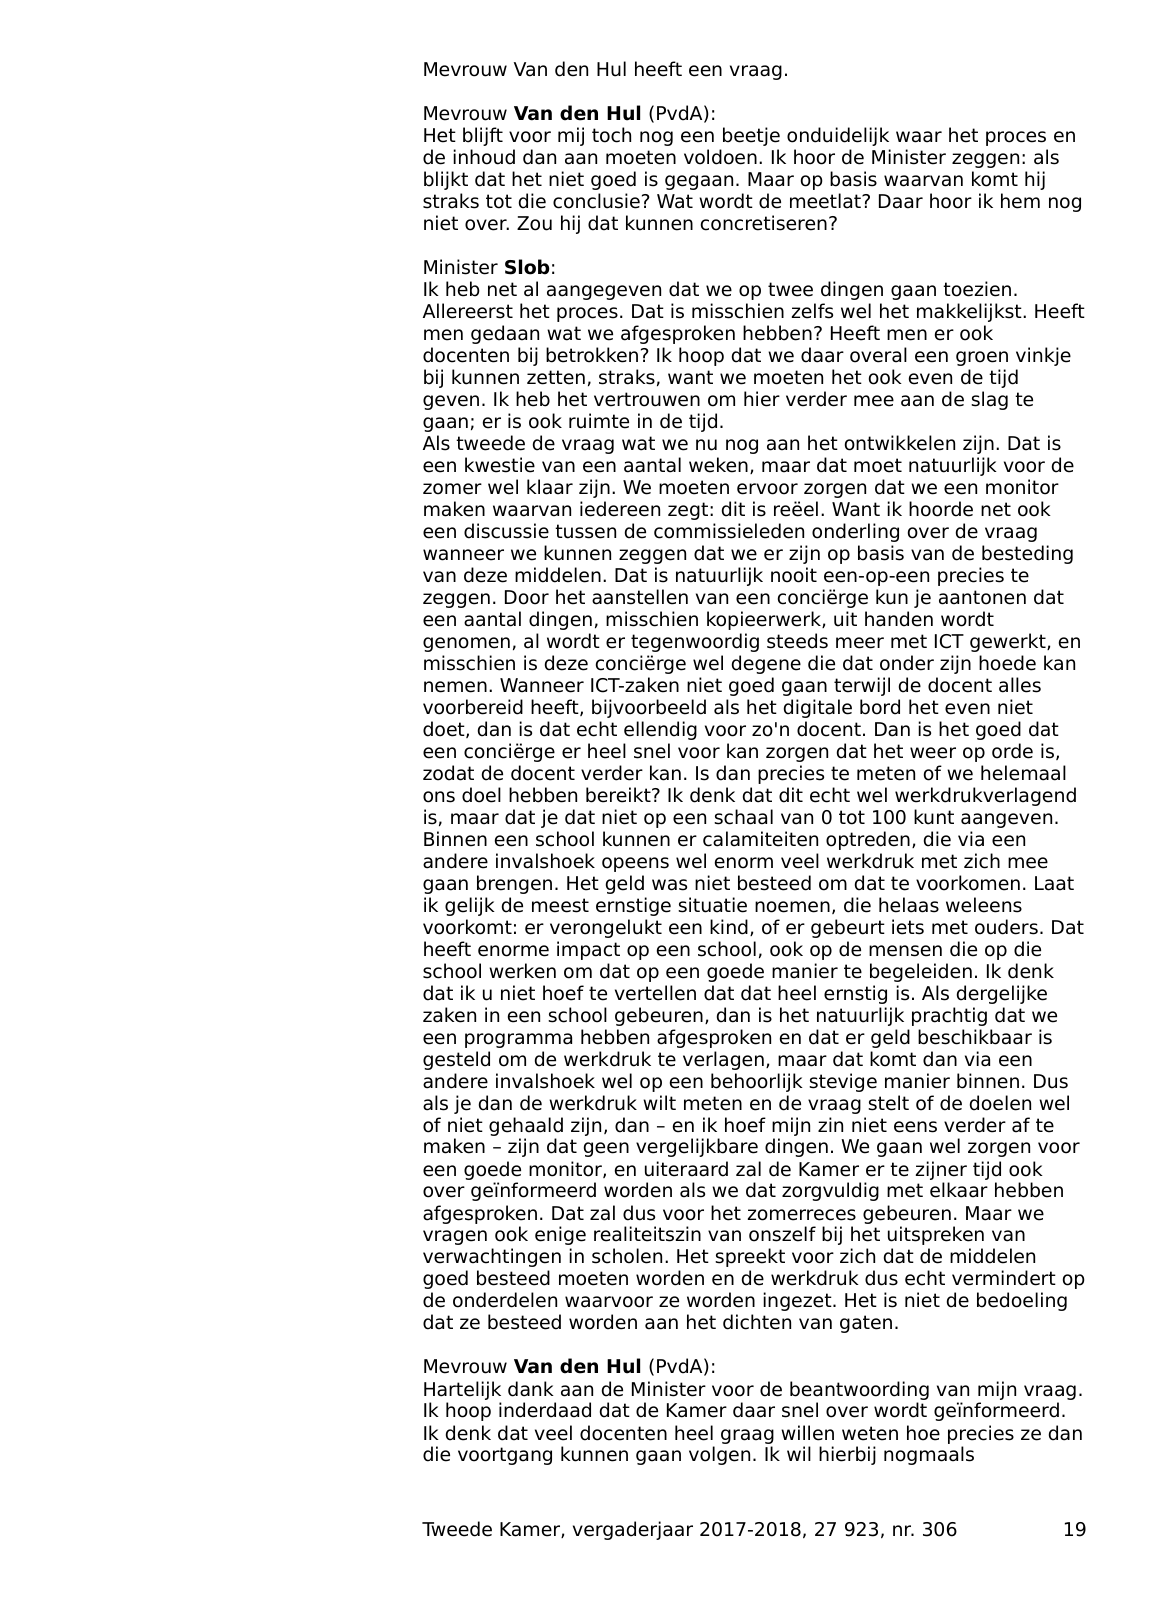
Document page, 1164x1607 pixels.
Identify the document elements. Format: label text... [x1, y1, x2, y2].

text Minister Slob: [422, 257, 1087, 279]
text Hartelijk dank aan de Minister voor de beantwoording van mijn vraag. Ik hoop inderdaad dat de Kamer daar snel over wordt geïnformeerd. Ik denk dat veel docenten heel graag willen weten hoe precies ze dan die voortgang kunnen gaan volgen. Ik wil hierbij nogmaals [422, 1378, 1087, 1466]
text Ik heb net al aangegeven dat we op twee dingen gaan toezien. Allereerst het proces. Dat is misschien zelfs wel het makkelijkst. Heeft men gedaan wat we afgesproken hebben? Heeft men er ook docenten bij betrokken? Ik hoop dat we daar overal een groen vinkje bij kunnen zetten, straks, want we moeten het ook even de tijd geven. Ik heb het vertrouwen om hier verder mee aan de slag te gaan; er is ook ruimte in de tijd. [422, 279, 1087, 433]
text Mevrouw Van den Hul heeft een vraag. [422, 59, 1087, 81]
text Mevrouw Van den Hul (PvdA): [422, 1356, 1087, 1378]
text Als tweede de vraag wat we nu nog aan het ontwikkelen zijn. Dat is een kwestie van een aantal weken, maar dat moet natuurlijk voor de zomer wel klaar zijn. We moeten ervoor zorgen dat we een monitor maken waarvan iedereen zegt: dit is reëel. Want ik hoorde net ook een discussie tussen de commissieleden onderling over de vraag wanneer we kunnen zeggen dat we er zijn op basis van de besteding van deze middelen. Dat is natuurlijk nooit een-op-een precies te zeggen. Door het aanstellen van een conciërge kun je aantonen dat een aantal dingen, misschien kopieerwerk, uit handen wordt genomen, al wordt er tegenwoordig steeds meer met ICT gewerkt, en misschien is deze conciërge wel degene die dat onder zijn hoede kan nemen. Wanneer ICT-zaken niet goed gaan terwijl de docent alles voorbereid heeft, bijvoorbeeld als het digitale bord het even niet doet, dan is dat echt ellendig voor zo'n docent. Dan is het goed dat een conciërge er heel snel voor kan zorgen dat het weer op orde is, zodat de docent verder kan. Is dan precies te meten of we helemaal ons doel hebben bereikt? Ik denk dat dit echt wel werkdrukverlagend is, maar dat je dat niet op een schaal van 0 tot 100 kunt aangeven. [422, 433, 1087, 829]
text Het blijft voor mij toch nog een beetje onduidelijk waar het proces en de inhoud dan aan moeten voldoen. Ik hoor de Minister zeggen: als blijkt dat het niet goed is gegaan. Maar op basis waarvan komt hij straks tot die conclusie? Wat wordt de meetlat? Daar hoor ik hem nog niet over. Zou hij dat kunnen concretiseren? [422, 125, 1087, 235]
text Mevrouw Van den Hul (PvdA): [422, 103, 1087, 125]
text Binnen een school kunnen er calamiteiten optreden, die via een andere invalshoek opeens wel enorm veel werkdruk met zich mee gaan brengen. Het geld was niet besteed om dat te voorkomen. Laat ik gelijk de meest ernstige situatie noemen, die helaas weleens voorkomt: er verongelukt een kind, of er gebeurt iets met ouders. Dat heeft enorme impact op een school, ook op de mensen die op die school werken om dat op een goede manier te begeleiden. Ik denk dat ik u niet hoef te vertellen dat dat heel ernstig is. Als dergelijke zaken in een school gebeuren, dan is het natuurlijk prachtig dat we een programma hebben afgesproken en dat er geld beschikbaar is gesteld om de werkdruk te verlagen, maar dat komt dan via een andere invalshoek wel op een behoorlijk stevige manier binnen. Dus als je dan de werkdruk wilt meten en de vraag stelt of de doelen wel of niet gehaald zijn, dan – en ik hoef mijn zin niet eens verder af te maken – zijn dat geen vergelijkbare dingen. We gaan wel zorgen voor een goede monitor, en uiteraard zal de Kamer er te zijner tijd ook over geïnformeerd worden als we dat zorgvuldig met elkaar hebben afgesproken. Dat zal dus voor het zomerreces gebeuren. Maar we vragen ook enige realiteitszin van onszelf bij het uitspreken van verwachtingen in scholen. Het spreekt voor zich dat de middelen goed besteed moeten worden en de werkdruk dus echt vermindert op de onderdelen waarvoor ze worden ingezet. Het is niet de bedoeling dat ze besteed worden aan het dichten van gaten. [422, 829, 1087, 1334]
